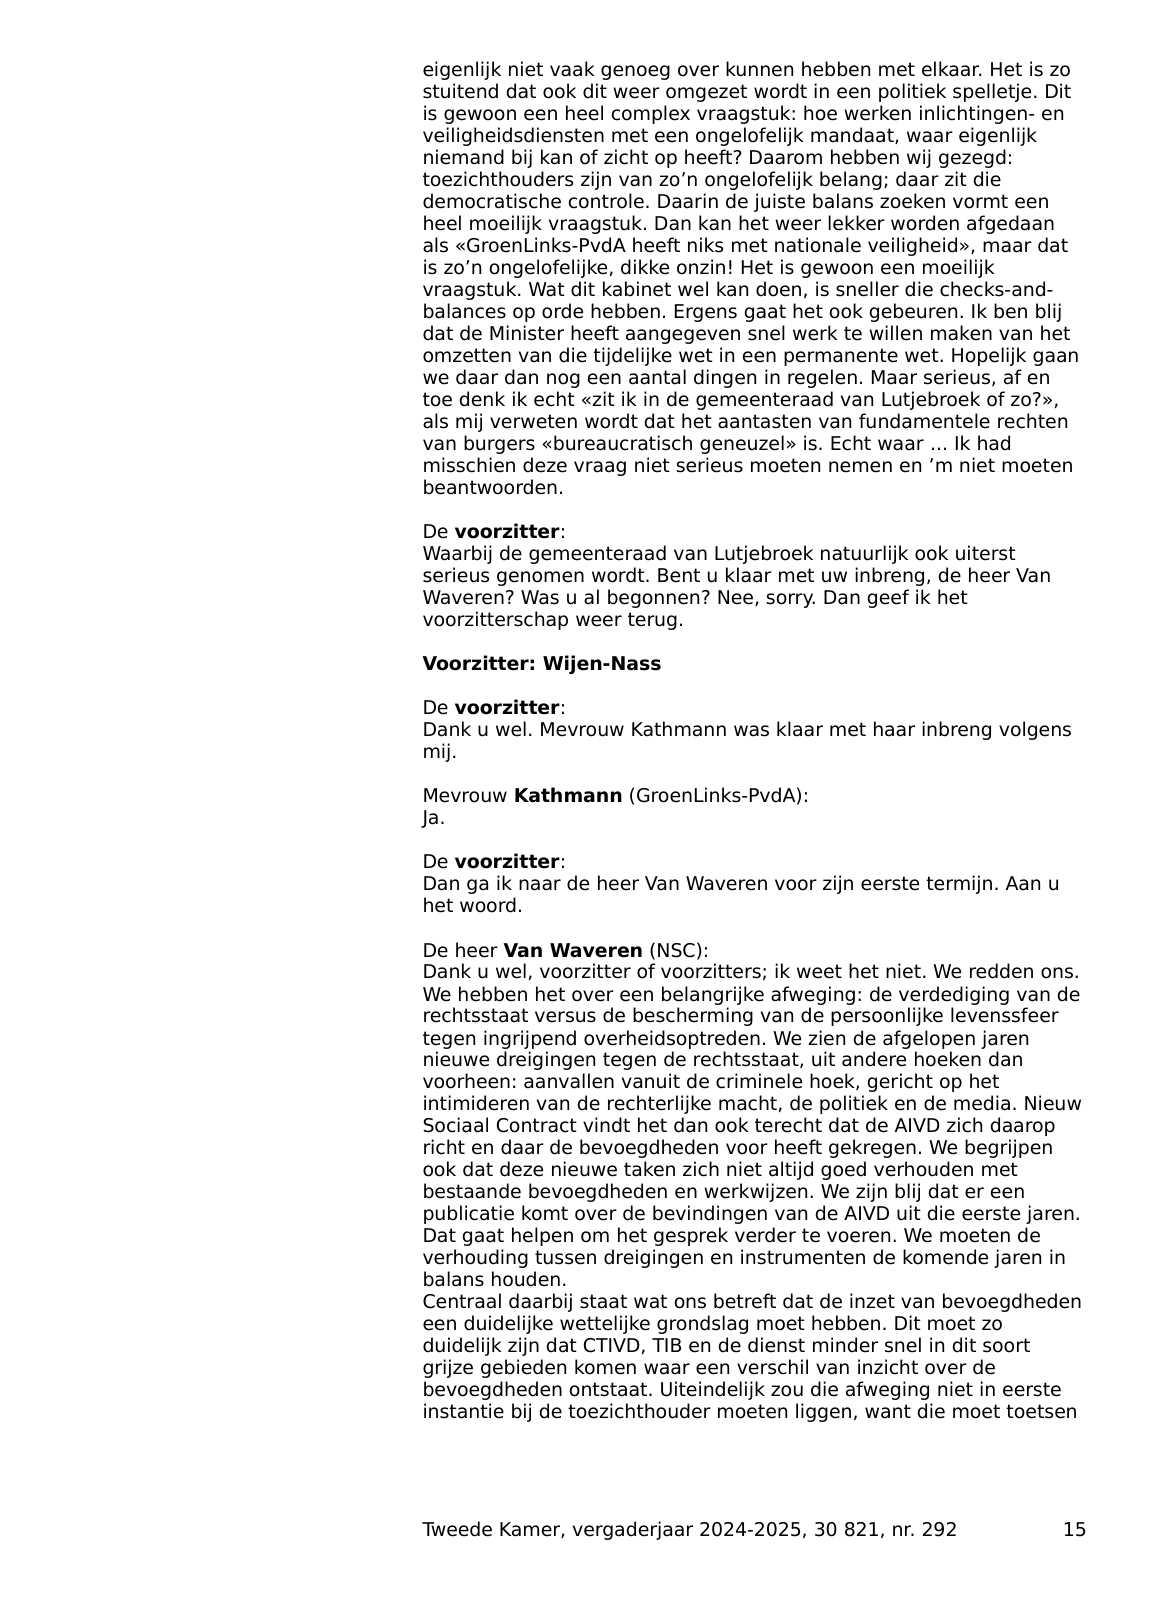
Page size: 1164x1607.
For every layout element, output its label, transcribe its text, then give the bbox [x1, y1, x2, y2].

text We hebben het over een belangrijke afweging: de verdediging van de rechtsstaat versus de bescherming van de persoonlijke levenssfeer tegen ingrijpend overheidsoptreden. We zien de afgelopen jaren nieuwe dreigingen tegen de rechtsstaat, uit andere hoeken dan voorheen: aanvallen vanuit de criminele hoek, gericht op het intimideren van de rechterlijke macht, de politiek en de media. Nieuw Sociaal Contract vindt het dan ook terecht dat de AIVD zich daarop richt en daar de bevoegdheden voor heeft gekregen. We begrijpen ook dat deze nieuwe taken zich niet altijd goed verhouden met bestaande bevoegdheden en werkwijzen. We zijn blij dat er een publicatie komt over de bevindingen van de AIVD uit die eerste jaren. Dat gaat helpen om het gesprek verder te voeren. We moeten de verhouding tussen dreigingen en instrumenten de komende jaren in balans houden. [422, 983, 1087, 1291]
text Dank u wel, voorzitter of voorzitters; ik weet het niet. We redden ons. [422, 961, 1087, 983]
text Dan ga ik naar de heer Van Waveren voor zijn eerste termijn. Aan u het woord. [422, 873, 1087, 917]
text De voorzitter: [422, 521, 1087, 543]
text eigenlijk niet vaak genoeg over kunnen hebben met elkaar. Het is zo stuitend dat ook dit weer omgezet wordt in een politiek spelletje. Dit is gewoon een heel complex vraagstuk: hoe werken inlichtingen- en veiligheidsdiensten met een ongelofelijk mandaat, waar eigenlijk niemand bij kan of zicht op heeft? Daarom hebben wij gezegd: toezichthouders zijn van zo’n ongelofelijk belang; daar zit die democratische controle. Daarin de juiste balans zoeken vormt een heel moeilijk vraagstuk. Dan kan het weer lekker worden afgedaan als «GroenLinks-PvdA heeft niks met nationale veiligheid», maar dat is zo’n ongelofelijke, dikke onzin! Het is gewoon een moeilijk vraagstuk. Wat dit kabinet wel kan doen, is sneller die checks-and-balances op orde hebben. Ergens gaat het ook gebeuren. Ik ben blij dat de Minister heeft aangegeven snel werk te willen maken van het omzetten van die tijdelijke wet in een permanente wet. Hopelijk gaan we daar dan nog een aantal dingen in regelen. Maar serieus, af en toe denk ik echt «zit ik in de gemeenteraad van Lutjebroek of zo?», als mij verweten wordt dat het aantasten van fundamentele rechten van burgers «bureaucratisch geneuzel» is. Echt waar ... Ik had misschien deze vraag niet serieus moeten nemen en ’m niet moeten beantwoorden. [422, 59, 1087, 499]
text Waarbij de gemeenteraad van Lutjebroek natuurlijk ook uiterst serieus genomen wordt. Bent u klaar met uw inbreng, de heer Van Waveren? Was u al begonnen? Nee, sorry. Dan geef ik het voorzitterschap weer terug. [422, 543, 1087, 631]
text De voorzitter: [422, 851, 1087, 873]
text Centraal daarbij staat wat ons betreft dat de inzet van bevoegdheden een duidelijke wettelijke grondslag moet hebben. Dit moet zo duidelijk zijn dat CTIVD, TIB en de dienst minder snel in dit soort grijze gebieden komen waar een verschil van inzicht over de bevoegdheden ontstaat. Uiteindelijk zou die afweging niet in eerste instantie bij de toezichthouder moeten liggen, want die moet toetsen [422, 1291, 1087, 1423]
text De heer Van Waveren (NSC): [422, 939, 1087, 961]
text Dank u wel. Mevrouw Kathmann was klaar met haar inbreng volgens mij. [422, 719, 1087, 763]
text De voorzitter: [422, 697, 1087, 719]
text Mevrouw Kathmann (GroenLinks-PvdA): [422, 785, 1087, 807]
subtitle Voorzitter: Wijen-Nass [422, 653, 1087, 675]
text Ja. [422, 807, 1087, 829]
